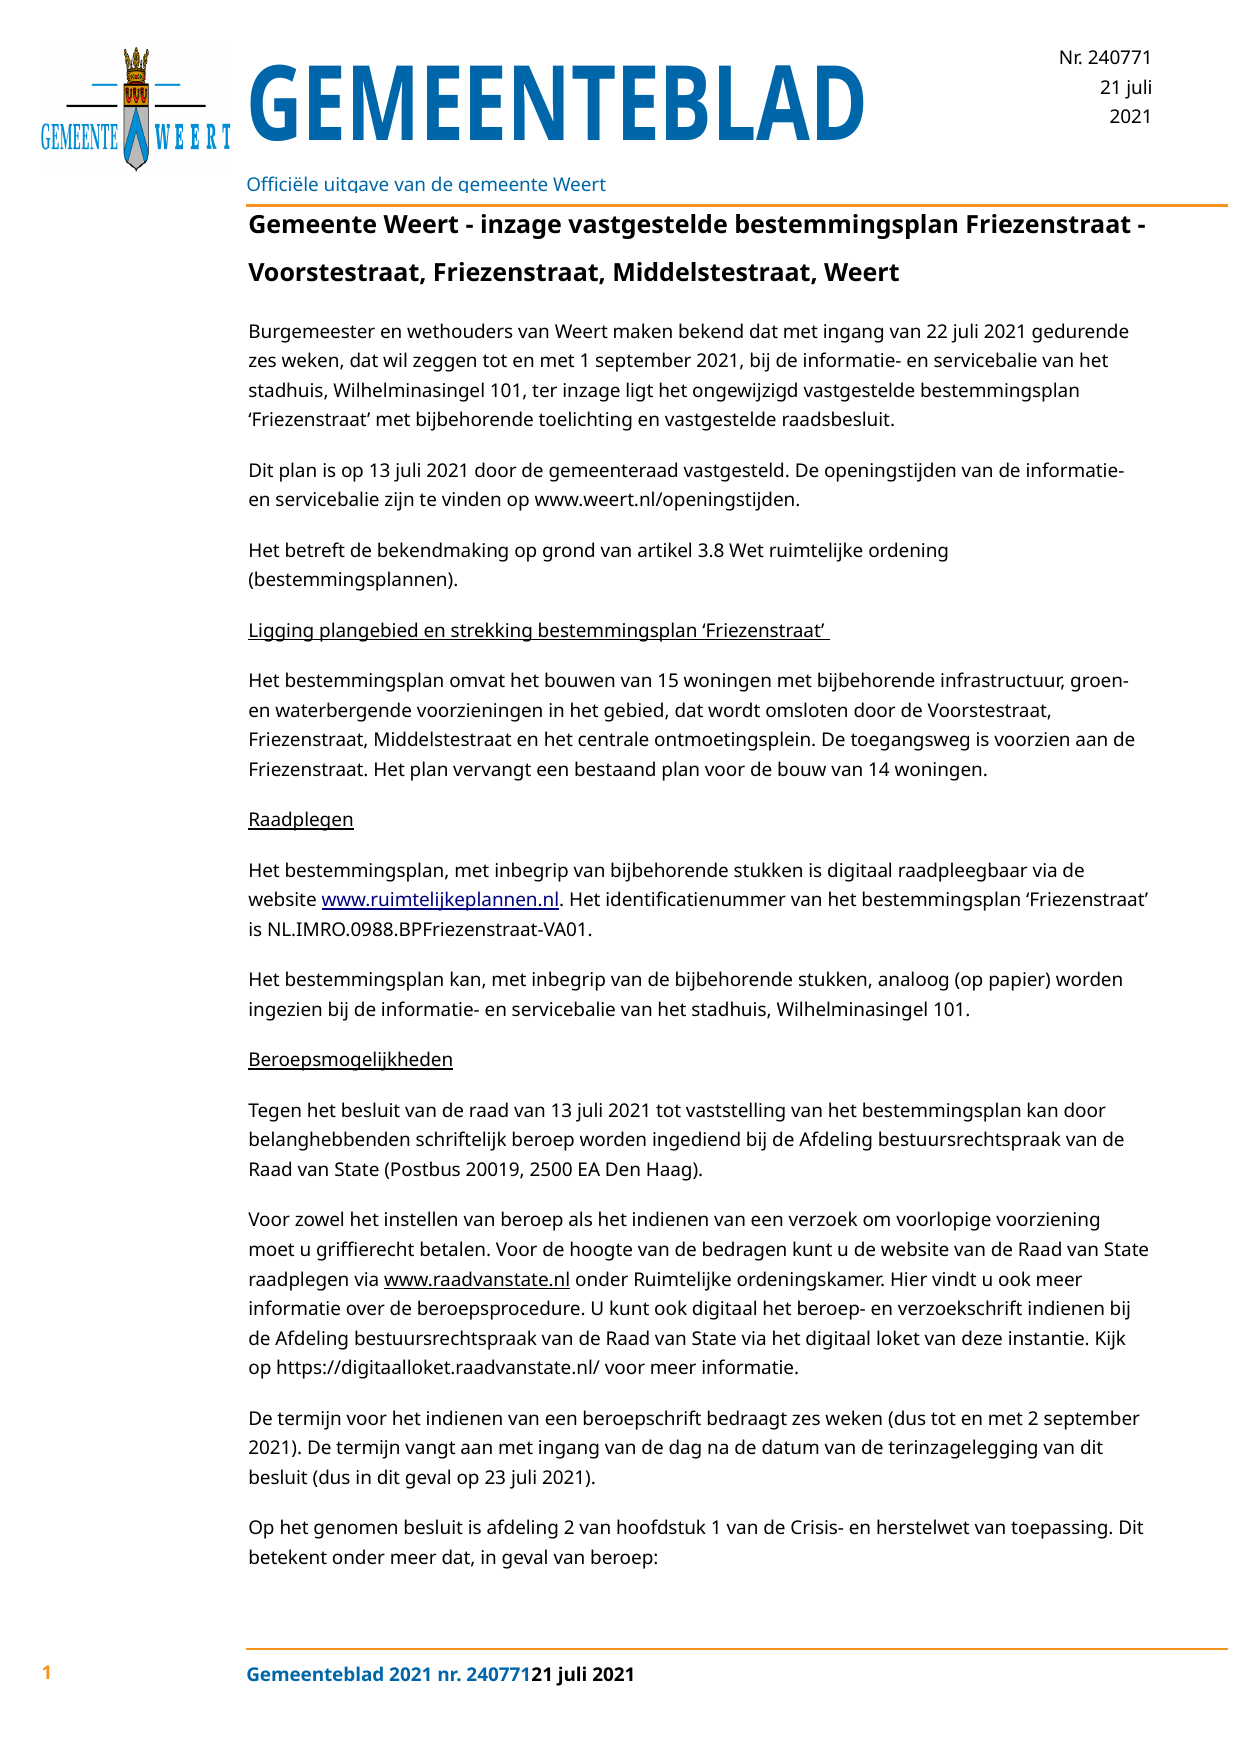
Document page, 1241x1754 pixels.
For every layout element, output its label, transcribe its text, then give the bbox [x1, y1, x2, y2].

text Tegen het besluit van de raad van 13 juli 2021 tot vaststelling van het bestemmingsplan kan door belanghebbenden schriftelijk beroep worden ingediend bij de Afdeling bestuursrechtspraak van de Raad van State (Postbus 20019, 2500 EA Den Haag). [248, 1097, 1152, 1182]
text Gemeente Weert - inzage vastgestelde bestemmingsplan Friezenstraat - Voorstestraat, Friezenstraat, Middelstestraat, Weert [248, 207, 1152, 288]
text Ligging plangebied en strekking bestemmingsplan ‘Friezenstraat’ [248, 617, 1152, 643]
text Raadplegen [248, 807, 1152, 832]
text De termijn voor het indienen van een beroepschrift bedraagt zes weken (dus tot en met 2 september 2021). De termijn vangt aan met ingang van de dag na de datum van de terinzagelegging van dit besluit (dus in dit geval op 23 juli 2021). [248, 1405, 1152, 1490]
text Het bestemmingsplan, met inbegrip van bijbehorende stukken is digitaal raadpleegbaar via de website www.ruimtelijkeplannen.nl. Het identificatienummer van het bestemmingsplan ‘Friezenstraat’ is NL.IMRO.0988.BPFriezenstraat-VA01. [248, 857, 1152, 942]
text Burgemeester en wethouders van Weert maken bekend dat met ingang van 22 juli 2021 gedurende zes weken, dat wil zeggen tot en met 1 september 2021, bij de informatie- en servicebalie van het stadhuis, Wilhelminasingel 101, ter inzage ligt het ongewijzigd vastgestelde bestemmingsplan ‘Friezenstraat’ met bijbehorende toelichting en vastgestelde raadsbesluit. [248, 318, 1152, 432]
text Dit plan is op 13 juli 2021 door de gemeenteraad vastgesteld. De openingstijden van de informatie- en servicebalie zijn te vinden op www.weert.nl/openingstijden. [248, 457, 1152, 512]
picture [41, 47, 231, 172]
text Het bestemmingsplan kan, met inbegrip van de bijbehorende stukken, analoog (op papier) worden ingezien bij de informatie- en servicebalie van het stadhuis, Wilhelminasingel 101. [248, 967, 1152, 1022]
text Voor zowel het instellen van beroep als het indienen van een verzoek om voorlopige voorziening moet u griffierecht betalen. Voor de hoogte van de bedragen kunt u de website van de Raad van State raadplegen via www.raadvanstate.nl onder Ruimtelijke ordeningskamer. Hier vindt u ook meer informatie over de beroepsprocedure. U kunt ook digitaal het beroep- en verzoekschrift indienen bij de Afdeling bestuursrechtspraak van de Raad van State via het digitaal loket van deze instantie. Kijk op https://digitaalloket.raadvanstate.nl/ voor meer informatie. [248, 1207, 1152, 1380]
text Op het genomen besluit is afdeling 2 van hoofdstuk 1 van de Crisis- en herstelwet van toepassing. Dit betekent onder meer dat, in geval van beroep: [248, 1514, 1152, 1570]
text Beroepsmogelijkheden [248, 1047, 1152, 1072]
text Het bestemmingsplan omvat het bouwen van 15 woningen met bijbehorende infrastructuur, groen- en waterbergende voorzieningen in het gebied, dat wordt omsloten door de Voorstestraat, Friezenstraat, Middelstestraat en het centrale ontmoetingsplein. De toegangsweg is voorzien aan de Friezenstraat. Het plan vervangt een bestaand plan voor de bouw van 14 woningen. [248, 667, 1152, 782]
text Het betreft de bekendmaking op grond van artikel 3.8 Wet ruimtelijke ordening (bestemmingsplannen). [248, 537, 1152, 592]
